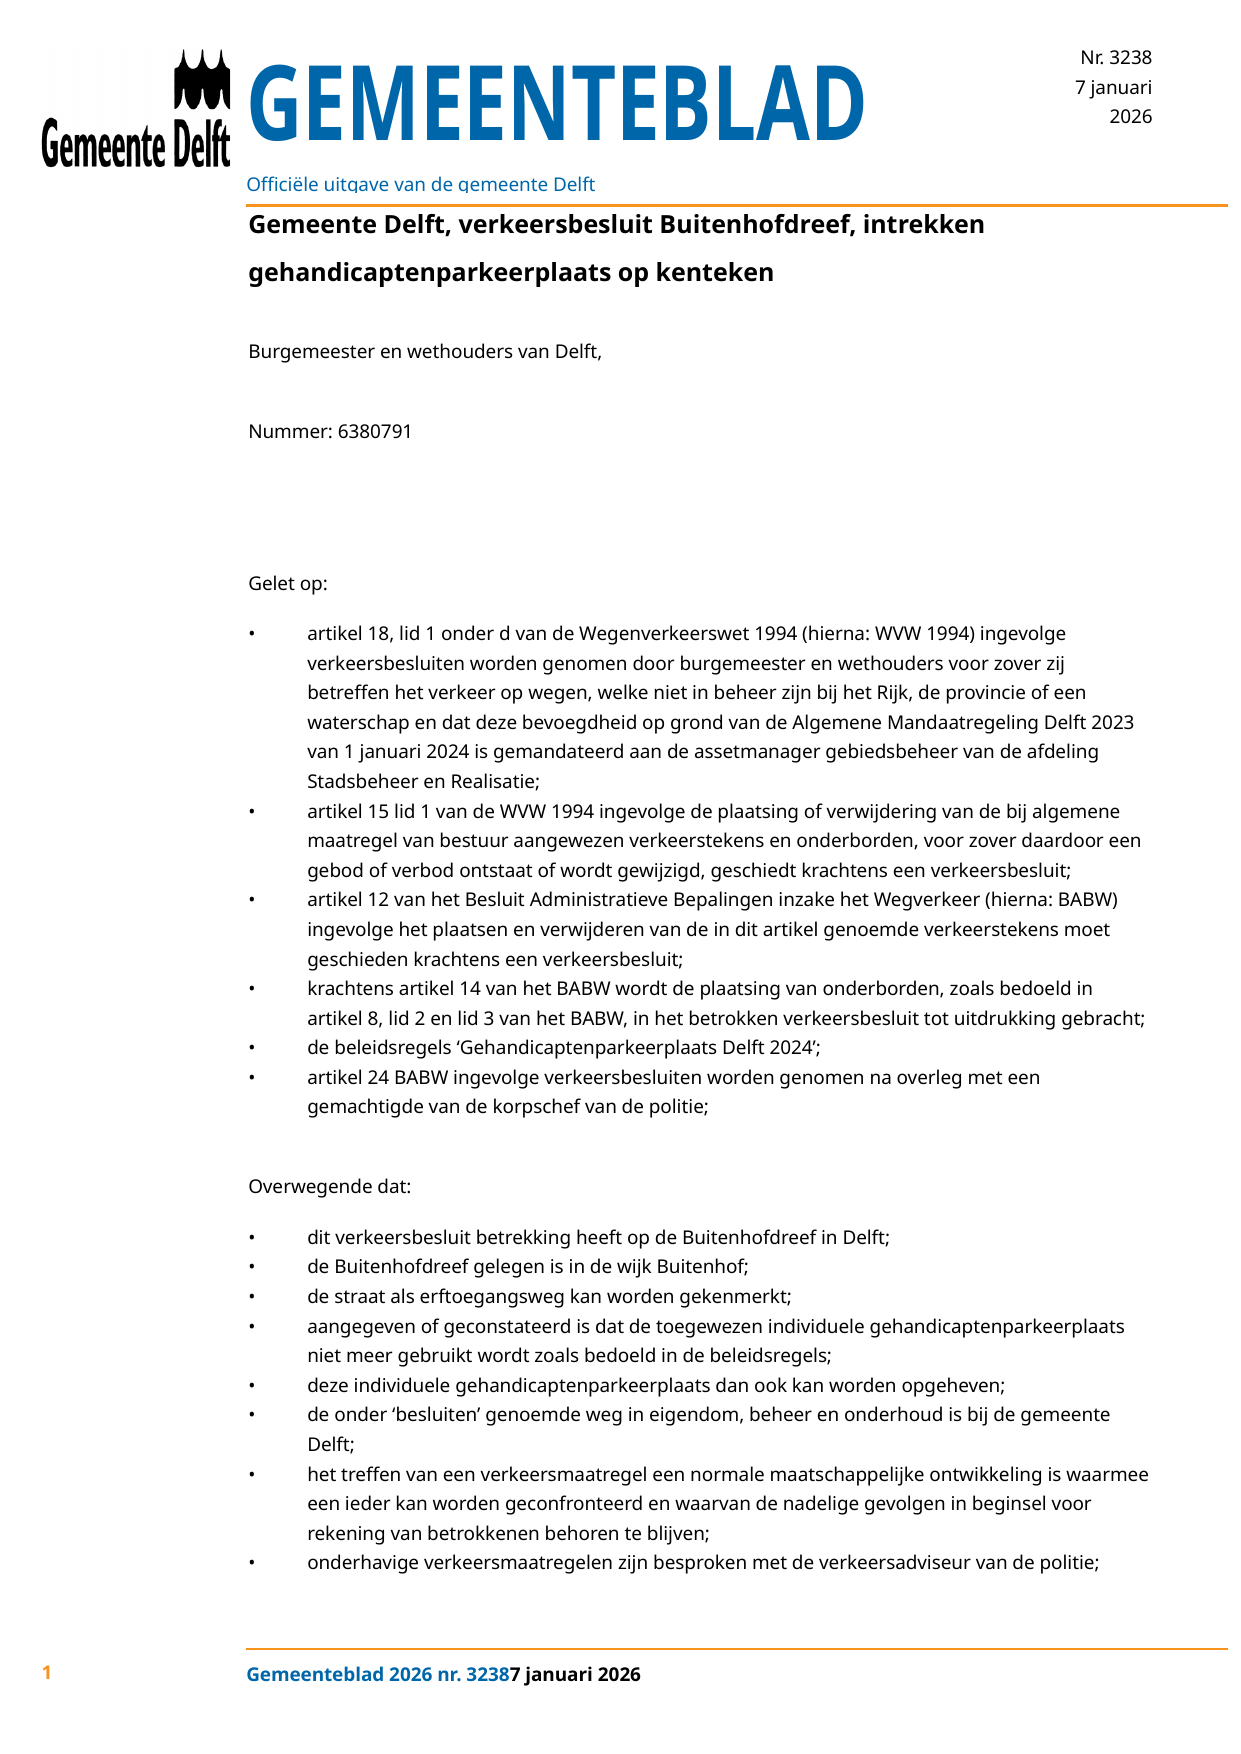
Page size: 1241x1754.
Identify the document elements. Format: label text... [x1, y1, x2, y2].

list artikel 12 van het Besluit Administratieve Bepalingen inzake het Wegverkeer (hierna: BABW) ingevolge het plaatsen en verwijderen van de in dit artikel genoemde verkeerstekens moet geschieden krachtens een verkeersbesluit; [248, 887, 1152, 971]
picture [41, 47, 231, 172]
text Gelet op: [248, 570, 1152, 596]
list de onder ‘besluiten’ genoemde weg in eigendom, beheer en onderhoud is bij de gemeente Delft; [248, 1402, 1152, 1457]
list artikel 24 BABW ingevolge verkeersbesluiten worden genomen na overleg met een gemachtigde van de korpschef van de politie; [248, 1064, 1152, 1119]
list het treffen van een verkeersmaatregel een normale maatschappelijke ontwikkeling is waarmee een ieder kan worden geconfronteerd en waarvan de nadelige gevolgen in beginsel voor rekening van betrokkenen behoren te blijven; [248, 1461, 1152, 1546]
text Overwegende dat: [248, 1174, 1152, 1199]
list de straat als erftoegangsweg kan worden gekenmerkt; [248, 1283, 1152, 1309]
list dit verkeersbesluit betrekking heeft op de Buitenhofdreef in Delft; [248, 1224, 1152, 1250]
list artikel 15 lid 1 van de WVW 1994 ingevolge de plaatsing of verwijdering van de bij algemene maatregel van bestuur aangewezen verkeerstekens en onderborden, voor zover daardoor een gebod of verbod ontstaat of wordt gewijzigd, geschiedt krachtens een verkeersbesluit; [248, 798, 1152, 883]
list aangegeven of geconstateerd is dat de toegewezen individuele gehandicaptenparkeerplaats niet meer gebruikt wordt zoals bedoeld in de beleidsregels; [248, 1313, 1152, 1368]
list de beleidsregels ‘Gehandicaptenparkeerplaats Delft 2024’; [248, 1034, 1152, 1060]
list onderhavige verkeersmaatregelen zijn besproken met de verkeersadviseur van de politie; [248, 1549, 1152, 1575]
text Gemeente Delft, verkeersbesluit Buitenhofdreef, intrekken gehandicaptenparkeerplaats op kenteken [248, 207, 1152, 288]
text Nummer: 6380791 [248, 419, 1152, 444]
list artikel 18, lid 1 onder d van de Wegenverkeerswet 1994 (hierna: WVW 1994) ingevolge verkeersbesluiten worden genomen door burgemeester en wethouders voor zover zij betreffen het verkeer op wegen, welke niet in beheer zijn bij het Rijk, de provincie of een waterschap en dat deze bevoegdheid op grond van de Algemene Mandaatregeling Delft 2023 van 1 januari 2024 is gemandateerd aan de assetmanager gebiedsbeheer van de afdeling Stadsbeheer en Realisatie; [248, 620, 1152, 794]
list deze individuele gehandicaptenparkeerplaats dan ook kan worden opgeheven; [248, 1372, 1152, 1398]
list de Buitenhofdreef gelegen is in de wijk Buitenhof; [248, 1254, 1152, 1279]
list krachtens artikel 14 van het BABW wordt de plaatsing van onderborden, zoals bedoeld in artikel 8, lid 2 en lid 3 van het BABW, in het betrokken verkeersbesluit tot uitdrukking gebracht; [248, 975, 1152, 1031]
text Burgemeester en wethouders van Delft, [248, 339, 1152, 364]
